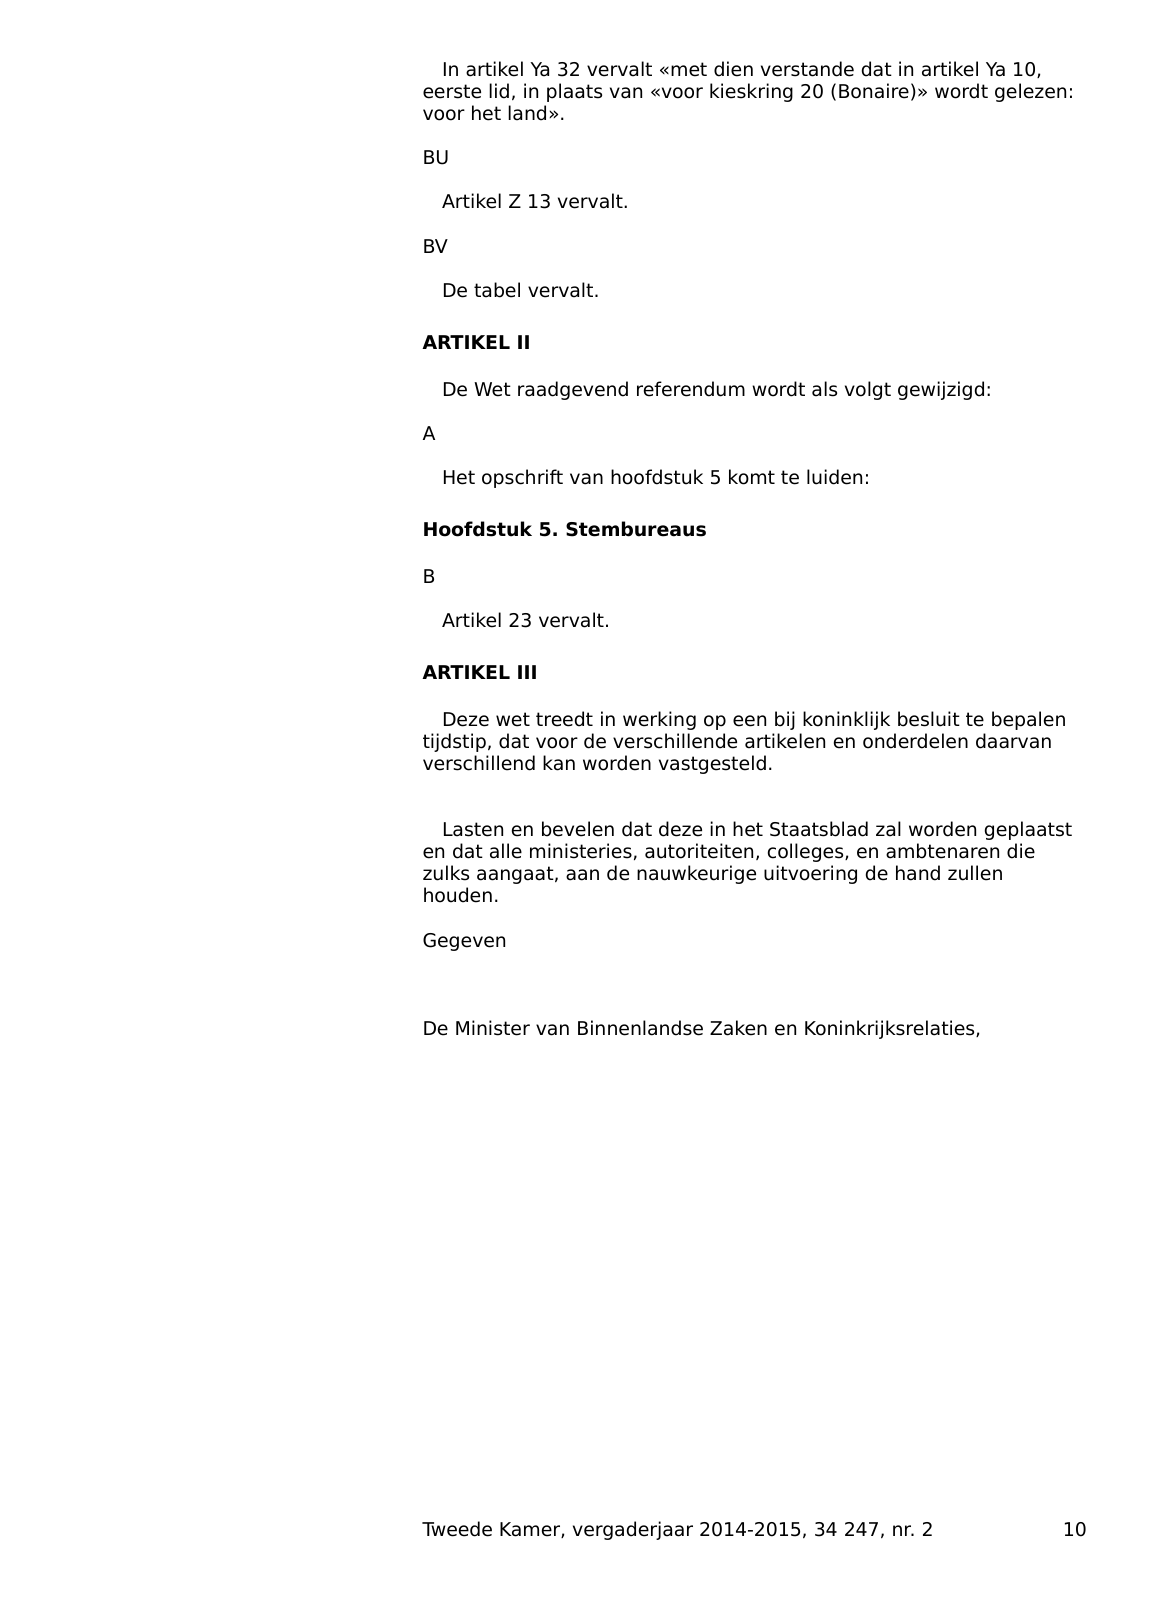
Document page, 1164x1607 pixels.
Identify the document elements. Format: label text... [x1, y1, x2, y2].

text De tabel vervalt. [422, 280, 1087, 302]
text A [422, 423, 1087, 445]
text Deze wet treedt in werking op een bij koninklijk besluit te bepalen tijdstip, dat voor de verschillende artikelen en onderdelen daarvan verschillend kan worden vastgesteld. [422, 709, 1087, 775]
text Artikel Z 13 vervalt. [422, 191, 1087, 213]
subtitle Hoofdstuk 5. Stembureaus [422, 519, 1087, 541]
text In artikel Ya 32 vervalt «met dien verstande dat in artikel Ya 10, eerste lid, in plaats van «voor kieskring 20 (Bonaire)» wordt gelezen: voor het land». [422, 59, 1087, 125]
text Lasten en bevelen dat deze in het Staatsblad zal worden geplaatst en dat alle ministeries, autoriteiten, colleges, en ambtenaren die zulks aangaat, aan de nauwkeurige uitvoering de hand zullen houden. [422, 819, 1087, 907]
text Artikel 23 vervalt. [422, 610, 1087, 632]
text Het opschrift van hoofdstuk 5 komt te luiden: [422, 467, 1087, 489]
text Gegeven [422, 929, 1087, 951]
text BV [422, 236, 1087, 257]
text B [422, 566, 1087, 588]
subtitle ARTIKEL III [422, 662, 1087, 684]
text De Minister van Binnenlandse Zaken en Koninkrijksrelaties, [422, 1018, 1087, 1040]
subtitle ARTIKEL II [422, 332, 1087, 354]
text BU [422, 147, 1087, 169]
text De Wet raadgevend referendum wordt als volgt gewijzigd: [422, 379, 1087, 401]
